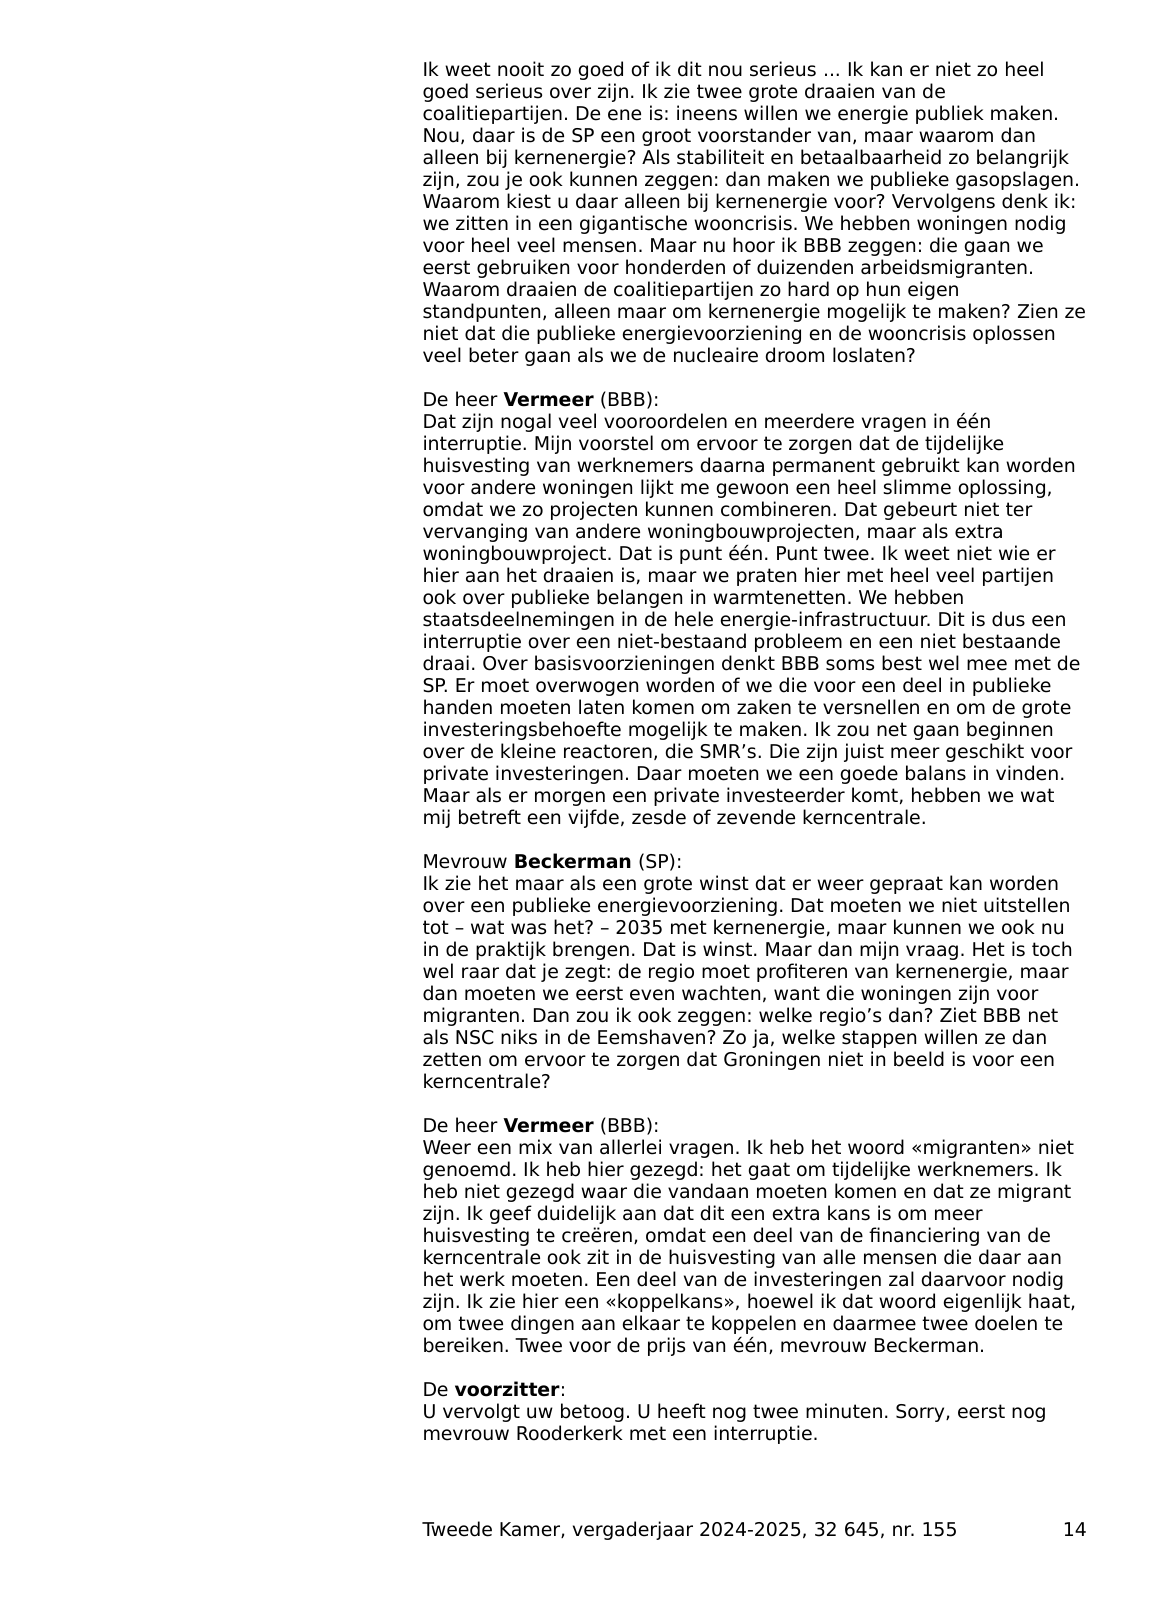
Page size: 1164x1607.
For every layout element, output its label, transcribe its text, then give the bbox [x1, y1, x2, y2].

text Weer een mix van allerlei vragen. Ik heb het woord «migranten» niet genoemd. Ik heb hier gezegd: het gaat om tijdelijke werknemers. Ik heb niet gezegd waar die vandaan moeten komen en dat ze migrant zijn. Ik geef duidelijk aan dat dit een extra kans is om meer huisvesting te creëren, omdat een deel van de financiering van de kerncentrale ook zit in de huisvesting van alle mensen die daar aan het werk moeten. Een deel van de investeringen zal daarvoor nodig zijn. Ik zie hier een «koppelkans», hoewel ik dat woord eigenlijk haat, om twee dingen aan elkaar te koppelen en daarmee twee doelen te bereiken. Twee voor de prijs van één, mevrouw Beckerman. [422, 1137, 1087, 1356]
text De heer Vermeer (BBB): [422, 1115, 1087, 1137]
text Mevrouw Beckerman (SP): [422, 851, 1087, 873]
text Ik zie het maar als een grote winst dat er weer gepraat kan worden over een publieke energievoorziening. Dat moeten we niet uitstellen tot – wat was het? – 2035 met kernenergie, maar kunnen we ook nu in de praktijk brengen. Dat is winst. Maar dan mijn vraag. Het is toch wel raar dat je zegt: de regio moet profiteren van kernenergie, maar dan moeten we eerst even wachten, want die woningen zijn voor migranten. Dan zou ik ook zeggen: welke regio’s dan? Ziet BBB net als NSC niks in de Eemshaven? Zo ja, welke stappen willen ze dan zetten om ervoor te zorgen dat Groningen niet in beeld is voor een kerncentrale? [422, 873, 1087, 1092]
text Ik weet nooit zo goed of ik dit nou serieus ... Ik kan er niet zo heel goed serieus over zijn. Ik zie twee grote draaien van de coalitiepartijen. De ene is: ineens willen we energie publiek maken. Nou, daar is de SP een groot voorstander van, maar waarom dan alleen bij kernenergie? Als stabiliteit en betaalbaarheid zo belangrijk zijn, zou je ook kunnen zeggen: dan maken we publieke gasopslagen. Waarom kiest u daar alleen bij kernenergie voor? Vervolgens denk ik: we zitten in een gigantische wooncrisis. We hebben woningen nodig voor heel veel mensen. Maar nu hoor ik BBB zeggen: die gaan we eerst gebruiken voor honderden of duizenden arbeidsmigranten. Waarom draaien de coalitiepartijen zo hard op hun eigen standpunten, alleen maar om kernenergie mogelijk te maken? Zien ze niet dat die publieke energievoorziening en de wooncrisis oplossen veel beter gaan als we de nucleaire droom loslaten? [422, 59, 1087, 367]
text U vervolgt uw betoog. U heeft nog twee minuten. Sorry, eerst nog mevrouw Rooderkerk met een interruptie. [422, 1401, 1087, 1444]
text Dat zijn nogal veel vooroordelen en meerdere vragen in één interruptie. Mijn voorstel om ervoor te zorgen dat de tijdelijke huisvesting van werknemers daarna permanent gebruikt kan worden voor andere woningen lijkt me gewoon een heel slimme oplossing, omdat we zo projecten kunnen combineren. Dat gebeurt niet ter vervanging van andere woningbouwprojecten, maar als extra woningbouwproject. Dat is punt één. Punt twee. Ik weet niet wie er hier aan het draaien is, maar we praten hier met heel veel partijen ook over publieke belangen in warmtenetten. We hebben staatsdeelnemingen in de hele energie-infrastructuur. Dit is dus een interruptie over een niet-bestaand probleem en een niet bestaande draai. Over basisvoorzieningen denkt BBB soms best wel mee met de SP. Er moet overwogen worden of we die voor een deel in publieke handen moeten laten komen om zaken te versnellen en om de grote investeringsbehoefte mogelijk te maken. Ik zou net gaan beginnen over de kleine reactoren, die SMR’s. Die zijn juist meer geschikt voor private investeringen. Daar moeten we een goede balans in vinden. Maar als er morgen een private investeerder komt, hebben we wat mij betreft een vijfde, zesde of zevende kerncentrale. [422, 411, 1087, 828]
text De heer Vermeer (BBB): [422, 389, 1087, 411]
text De voorzitter: [422, 1379, 1087, 1401]
